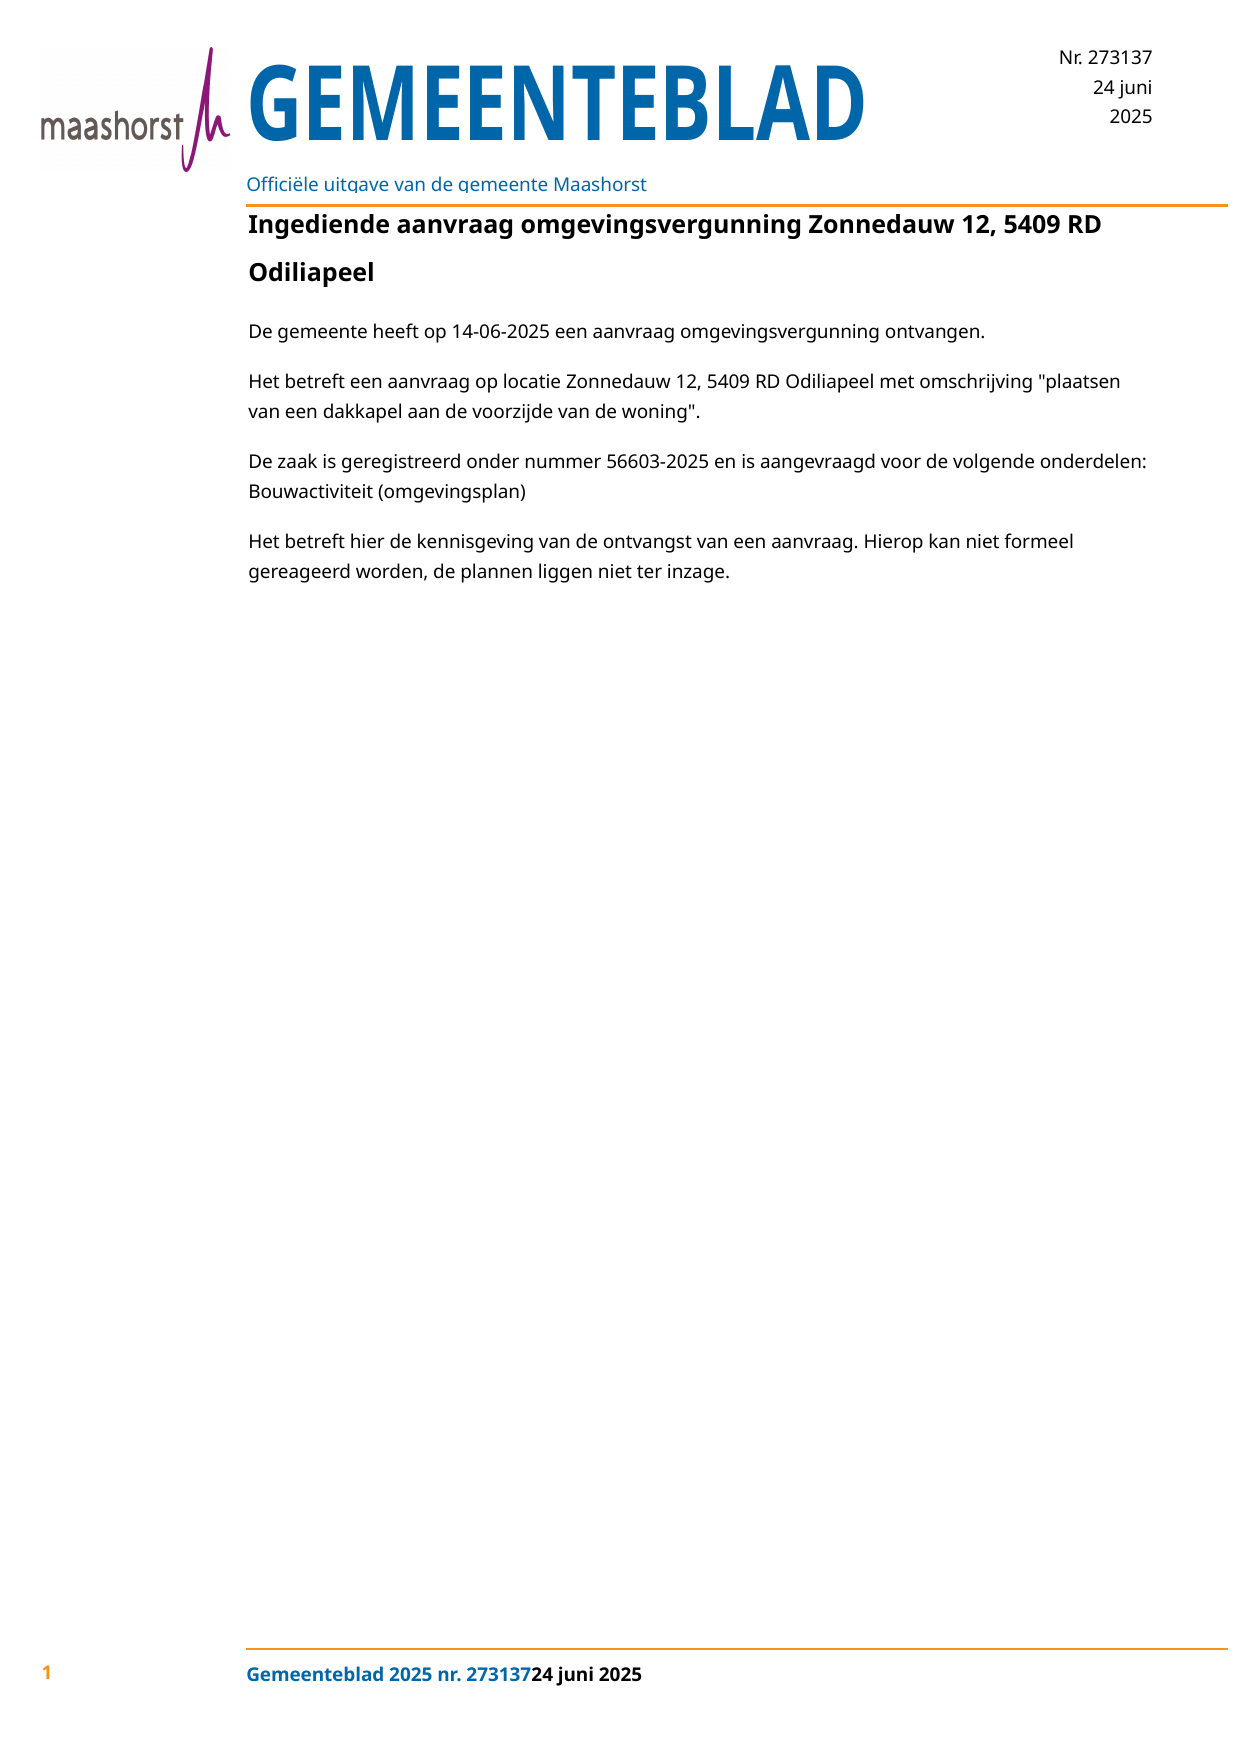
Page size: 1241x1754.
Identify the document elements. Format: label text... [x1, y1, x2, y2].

text De gemeente heeft op 14-06-2025 een aanvraag omgevingsvergunning ontvangen. [248, 318, 1152, 344]
text Het betreft een aanvraag op locatie Zonnedauw 12, 5409 RD Odiliapeel met omschrijving "plaatsen van een dakkapel aan de voorzijde van de woning". [248, 368, 1152, 424]
text Het betreft hier de kennisgeving van de ontvangst van een aanvraag. Hierop kan niet formeel gereageerd worden, de plannen liggen niet ter inzage. [248, 528, 1152, 584]
text Ingediende aanvraag omgevingsvergunning Zonnedauw 12, 5409 RD Odiliapeel [248, 207, 1152, 288]
picture [41, 47, 231, 172]
text De zaak is geregistreerd onder nummer 56603-2025 en is aangevraagd voor de volgende onderdelen: Bouwactiviteit (omgevingsplan) [248, 448, 1152, 504]
